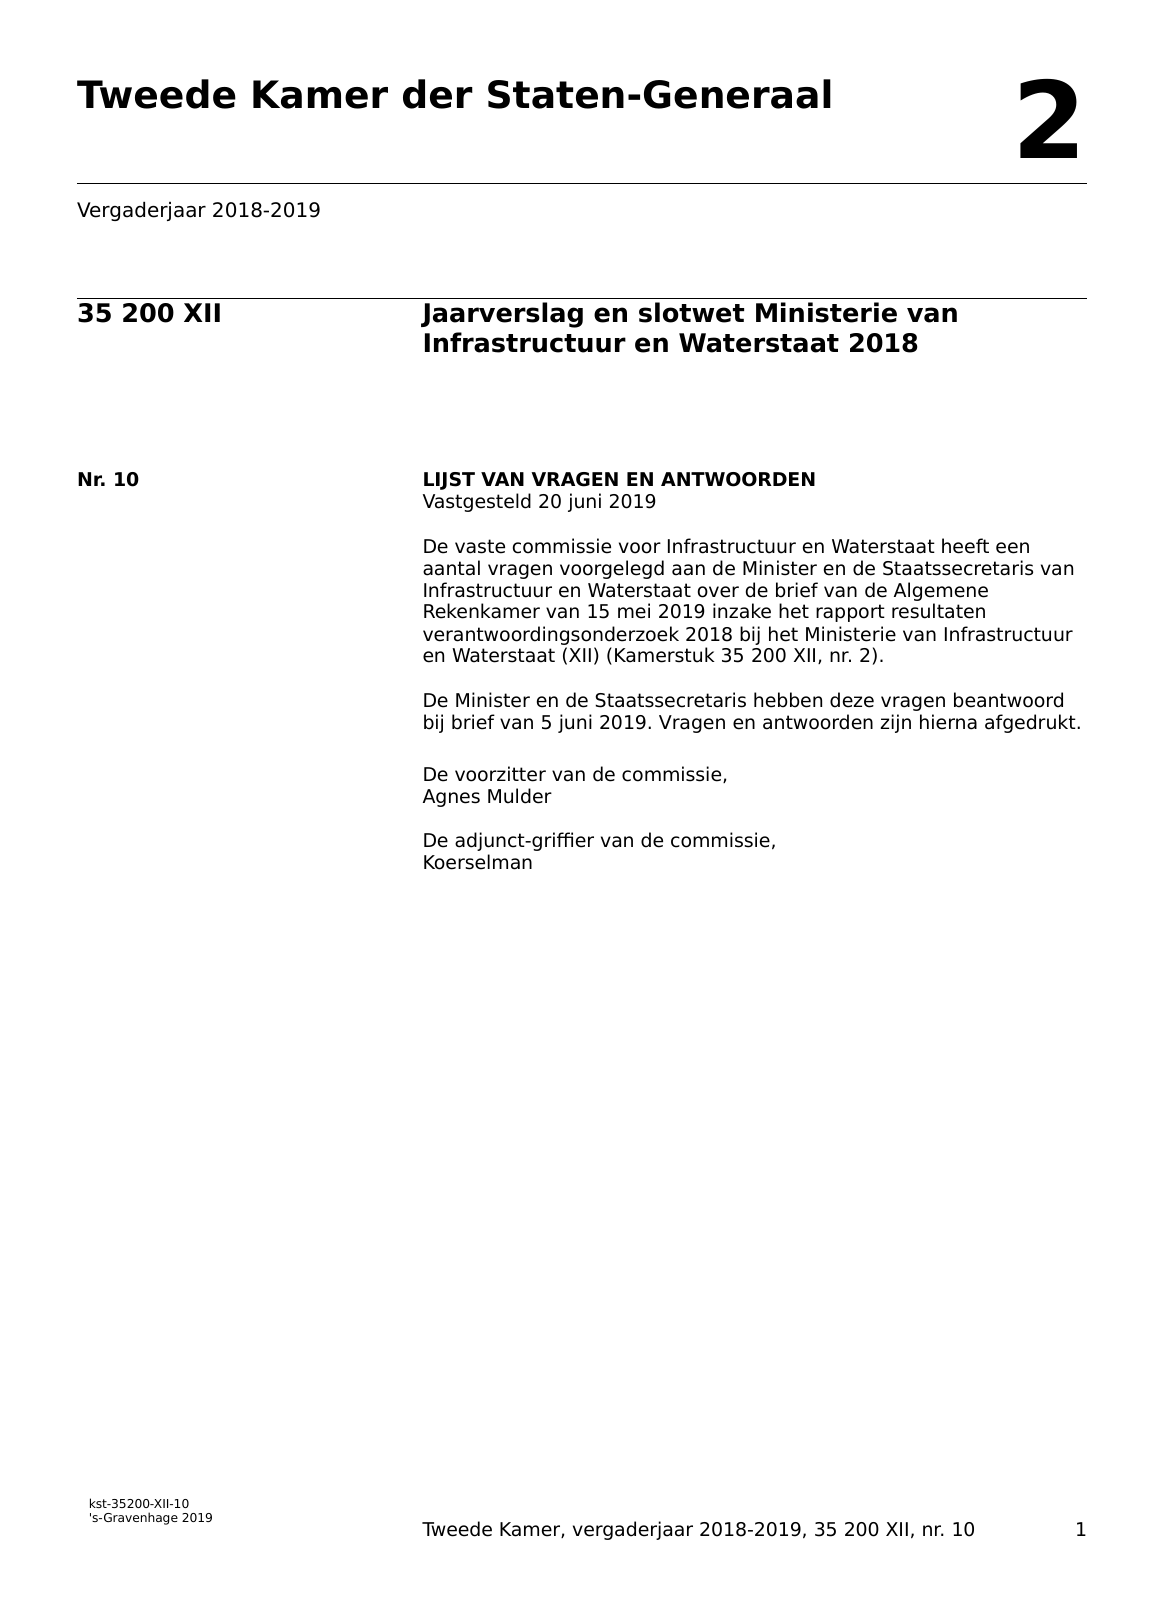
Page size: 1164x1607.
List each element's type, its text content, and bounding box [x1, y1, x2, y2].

subtitle Nr. 10 LIJST VAN VRAGEN EN ANTWOORDEN [77, 469, 1087, 491]
table_header 2 [886, 59, 1087, 183]
text kst-35200-XII-10 [88, 1497, 323, 1511]
subtitle 35 200 XII Jaarverslag en slotwet Ministerie van Infrastructuur en Waterstaat 2018 [77, 299, 1087, 358]
table_cell Vergaderjaar 2018-2019 [77, 184, 1087, 298]
text De adjunct-griffier van de commissie, Koerselman [422, 830, 1087, 874]
text De vaste commissie voor Infrastructuur en Waterstaat heeft een aantal vragen voorgelegd aan de Minister en de Staatssecretaris van Infrastructuur en Waterstaat over de brief van de Algemene Rekenkamer van 15 mei 2019 inzake het rapport resultaten verantwoordingsonderzoek 2018 bij het Ministerie van Infrastructuur en Waterstaat (XII) (Kamerstuk 35 200 XII, nr. 2). [422, 536, 1087, 667]
text Vastgesteld 20 juni 2019 [422, 491, 1087, 513]
table_header Tweede Kamer der Staten-Generaal [77, 59, 886, 183]
text 's-Gravenhage 2019 [88, 1511, 323, 1525]
text De voorzitter van de commissie, Agnes Mulder [422, 763, 1087, 807]
text De Minister en de Staatssecretaris hebben deze vragen beantwoord bij brief van 5 juni 2019. Vragen en antwoorden zijn hierna afgedrukt. [422, 689, 1087, 733]
